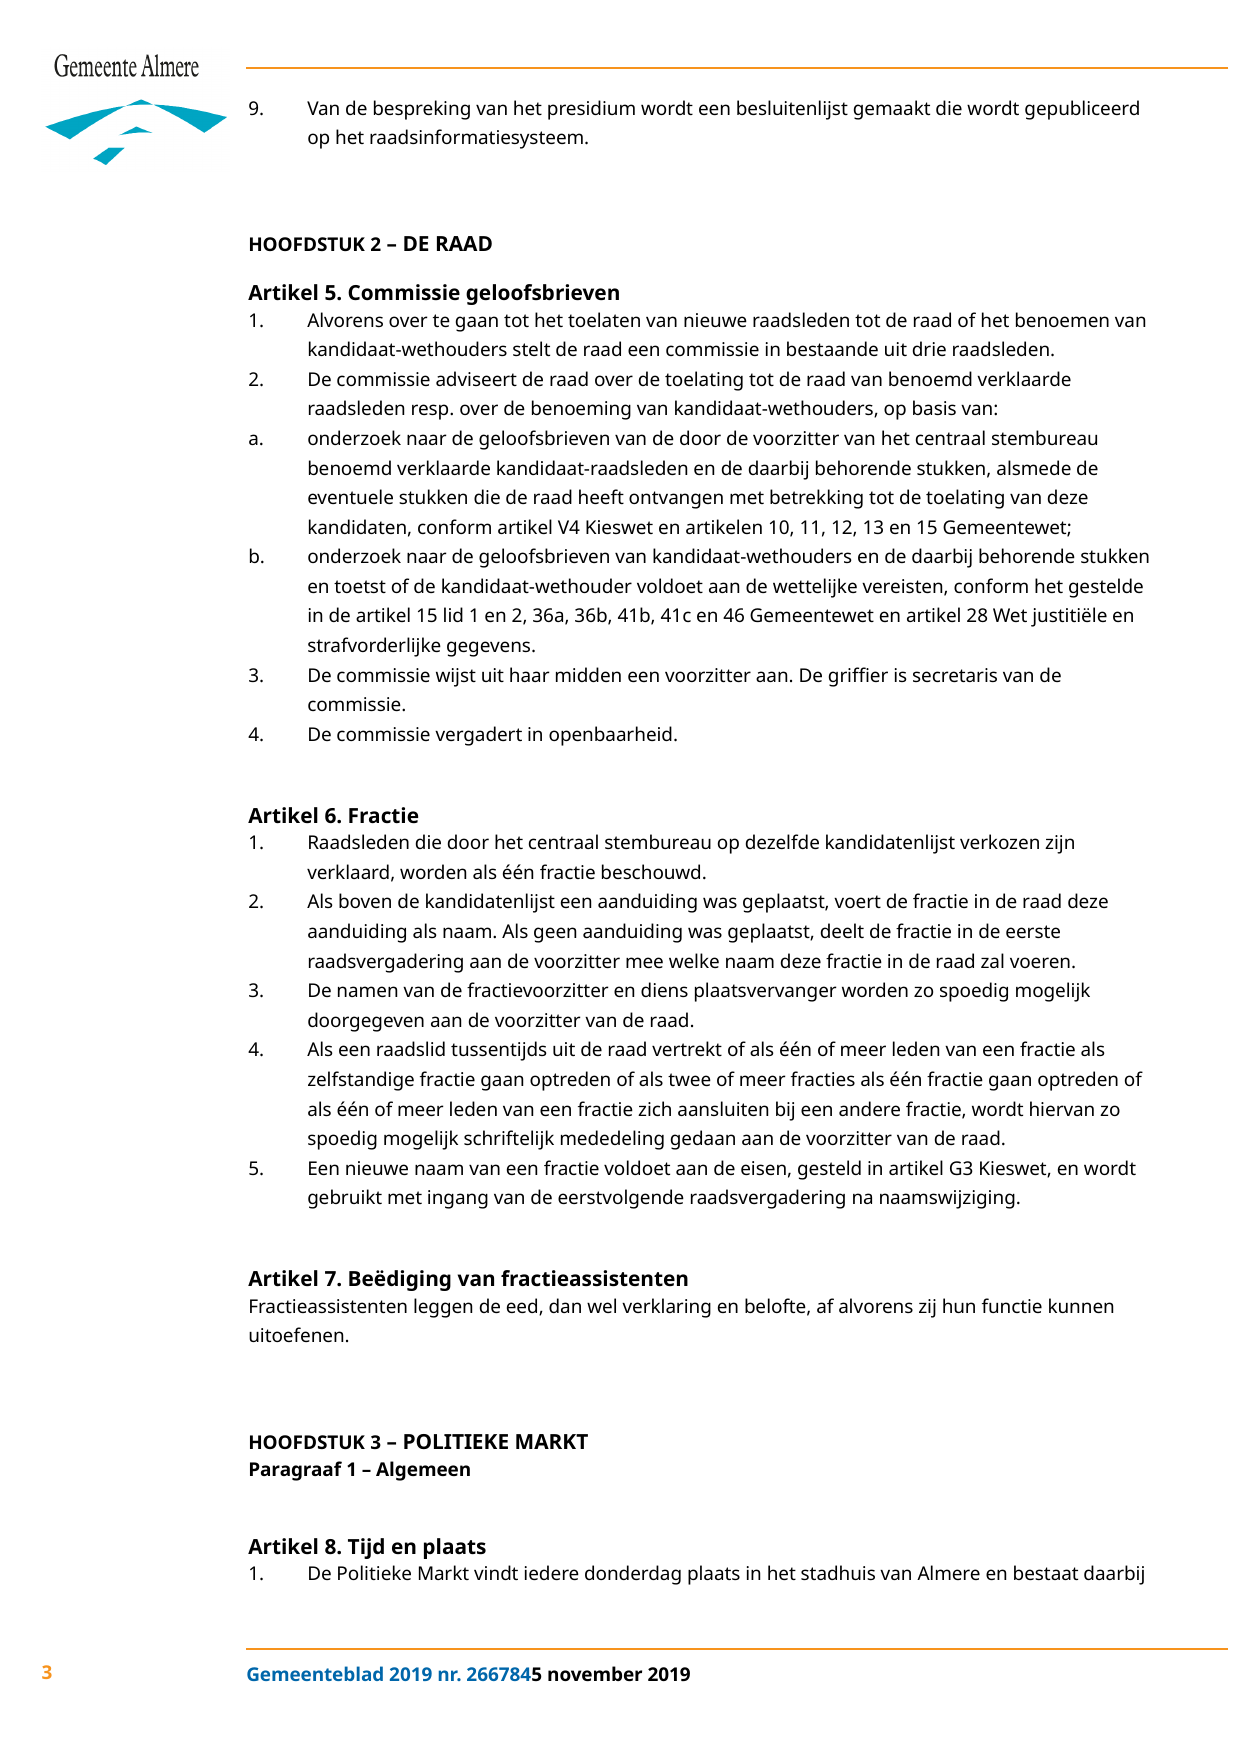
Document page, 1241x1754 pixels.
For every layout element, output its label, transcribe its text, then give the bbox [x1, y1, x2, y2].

list De namen van de fractievoorzitter en diens plaatsvervanger worden zo spoedig mogelijk doorgegeven aan de voorzitter van de raad. [248, 977, 1152, 1033]
list De commissie wijst uit haar midden een voorzitter aan. De griffier is secretaris van de commissie. [248, 662, 1152, 717]
list De Politieke Markt vindt iedere donderdag plaats in het stadhuis van Almere en bestaat daarbij [248, 1560, 1152, 1586]
text Paragraaf 1 – Algemeen [248, 1456, 1152, 1481]
picture [41, 47, 231, 172]
list onderzoek naar de geloofsbrieven van kandidaat-wethouders en de daarbij behorende stukken en toetst of de kandidaat-wethouder voldoet aan de wettelijke vereisten, conform het gestelde in de artikel 15 lid 1 en 2, 36a, 36b, 41b, 41c en 46 Gemeentewet en artikel 28 Wet justitiële en strafvorderlijke gegevens. [248, 543, 1152, 658]
text Artikel 5. Commissie geloofsbrieven [248, 278, 1152, 307]
list Als boven de kandidatenlijst een aanduiding was geplaatst, voert de fractie in de raad deze aanduiding als naam. Als geen aanduiding was geplaatst, deelt de fractie in de eerste raadsvergadering aan de voorzitter mee welke naam deze fractie in de raad zal voeren. [248, 889, 1152, 973]
text Artikel 8. Tijd en plaats [248, 1532, 1152, 1560]
text Artikel 6. Fractie [248, 801, 1152, 829]
list De commissie adviseert de raad over de toelating tot de raad van benoemd verklaarde raadsleden resp. over de benoeming van kandidaat-wethouders, op basis van: [248, 366, 1152, 421]
list Van de bespreking van het presidium wordt een besluitenlijst gemaakt die wordt gepubliceerd op het raadsinformatiesysteem. [248, 95, 1152, 150]
list De commissie vergadert in openbaarheid. [248, 721, 1152, 747]
list Als een raadslid tussentijds uit de raad vertrekt of als één of meer leden van een fractie als zelfstandige fractie gaan optreden of als twee of meer fracties als één fractie gaan optreden of als één of meer leden van een fractie zich aansluiten bij een andere fractie, wordt hiervan zo spoedig mogelijk schriftelijk mededeling gedaan aan de voorzitter van de raad. [248, 1037, 1152, 1151]
list Raadsleden die door het centraal stembureau op dezelfde kandidatenlijst verkozen zijn verklaard, worden als één fractie beschouwd. [248, 829, 1152, 885]
text HOOFDSTUK 2 – DE RAAD [248, 229, 1152, 258]
text Artikel 7. Beëdiging van fractieassistenten [248, 1264, 1152, 1293]
list onderzoek naar de geloofsbrieven van de door de voorzitter van het centraal stembureau benoemd verklaarde kandidaat-raadsleden en de daarbij behorende stukken, alsmede de eventuele stukken die de raad heeft ontvangen met betrekking tot de toelating van deze kandidaten, conform artikel V4 Kieswet en artikelen 10, 11, 12, 13 en 15 Gemeentewet; [248, 425, 1152, 540]
list Alvorens over te gaan tot het toelaten van nieuwe raadsleden tot de raad of het benoemen van kandidaat-wethouders stelt de raad een commissie in bestaande uit drie raadsleden. [248, 307, 1152, 362]
list Een nieuwe naam van een fractie voldoet aan de eisen, gesteld in artikel G3 Kieswet, en wordt gebruikt met ingang van de eerstvolgende raadsvergadering na naamswijziging. [248, 1155, 1152, 1210]
text HOOFDSTUK 3 – POLITIEKE MARKT [248, 1427, 1152, 1456]
text Fractieassistenten leggen de eed, dan wel verklaring en belofte, af alvorens zij hun functie kunnen uitoefenen. [248, 1293, 1152, 1348]
